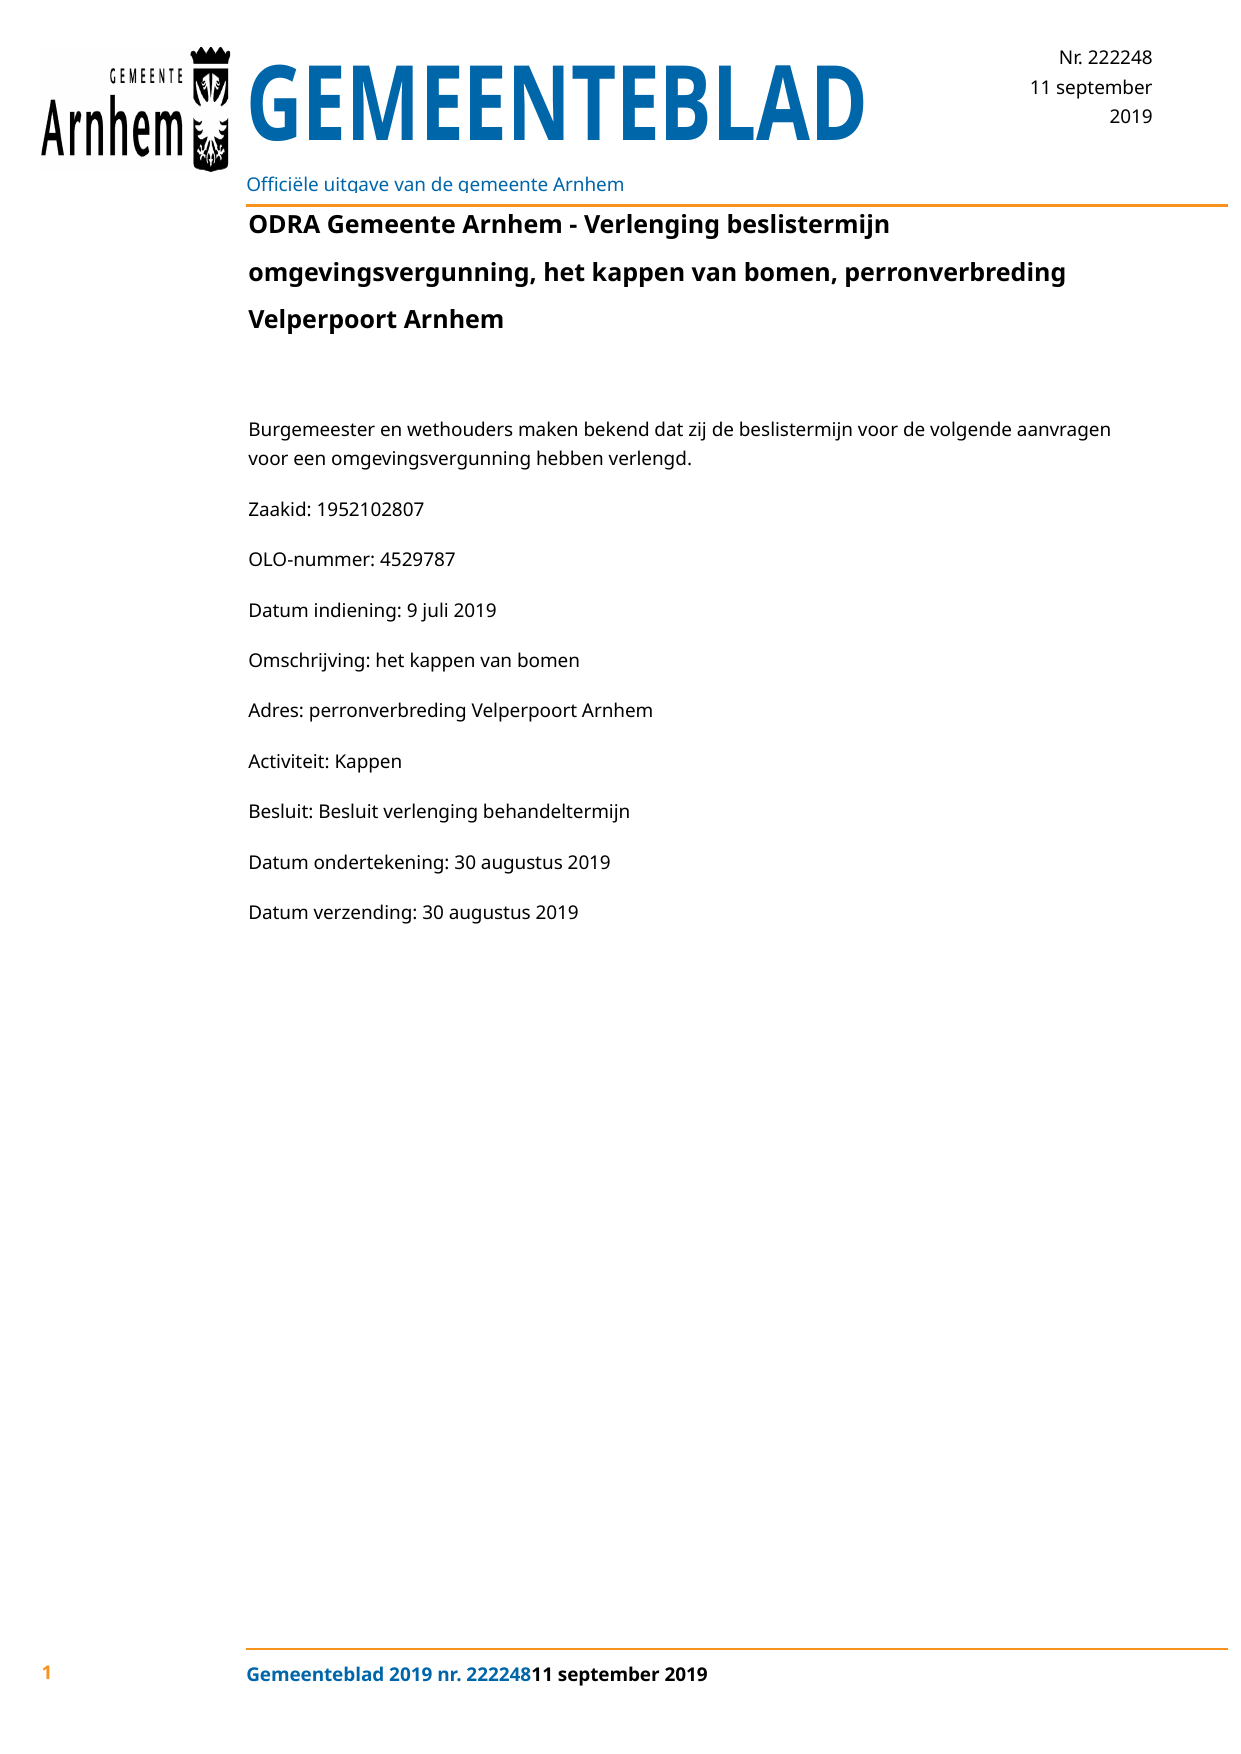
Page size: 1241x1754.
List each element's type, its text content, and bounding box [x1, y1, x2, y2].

picture [41, 47, 231, 172]
text OLO-nummer: 4529787 [248, 546, 1152, 572]
text ODRA Gemeente Arnhem - Verlenging beslistermijn omgevingsvergunning, het kappen van bomen, perronverbreding Velperpoort Arnhem [248, 207, 1152, 336]
text Burgemeester en wethouders maken bekend dat zij de beslistermijn voor de volgende aanvragen voor een omgevingsvergunning hebben verlengd. [248, 416, 1152, 471]
text Besluit: Besluit verlenging behandeltermijn [248, 798, 1152, 824]
text Zaakid: 1952102807 [248, 496, 1152, 522]
text Activiteit: Kappen [248, 748, 1152, 774]
text Omschrijving: het kappen van bomen [248, 647, 1152, 673]
text Datum verzending: 30 augustus 2019 [248, 899, 1152, 925]
text Datum ondertekening: 30 augustus 2019 [248, 849, 1152, 874]
text Datum indiening: 9 juli 2019 [248, 597, 1152, 622]
text Adres: perronverbreding Velperpoort Arnhem [248, 698, 1152, 723]
